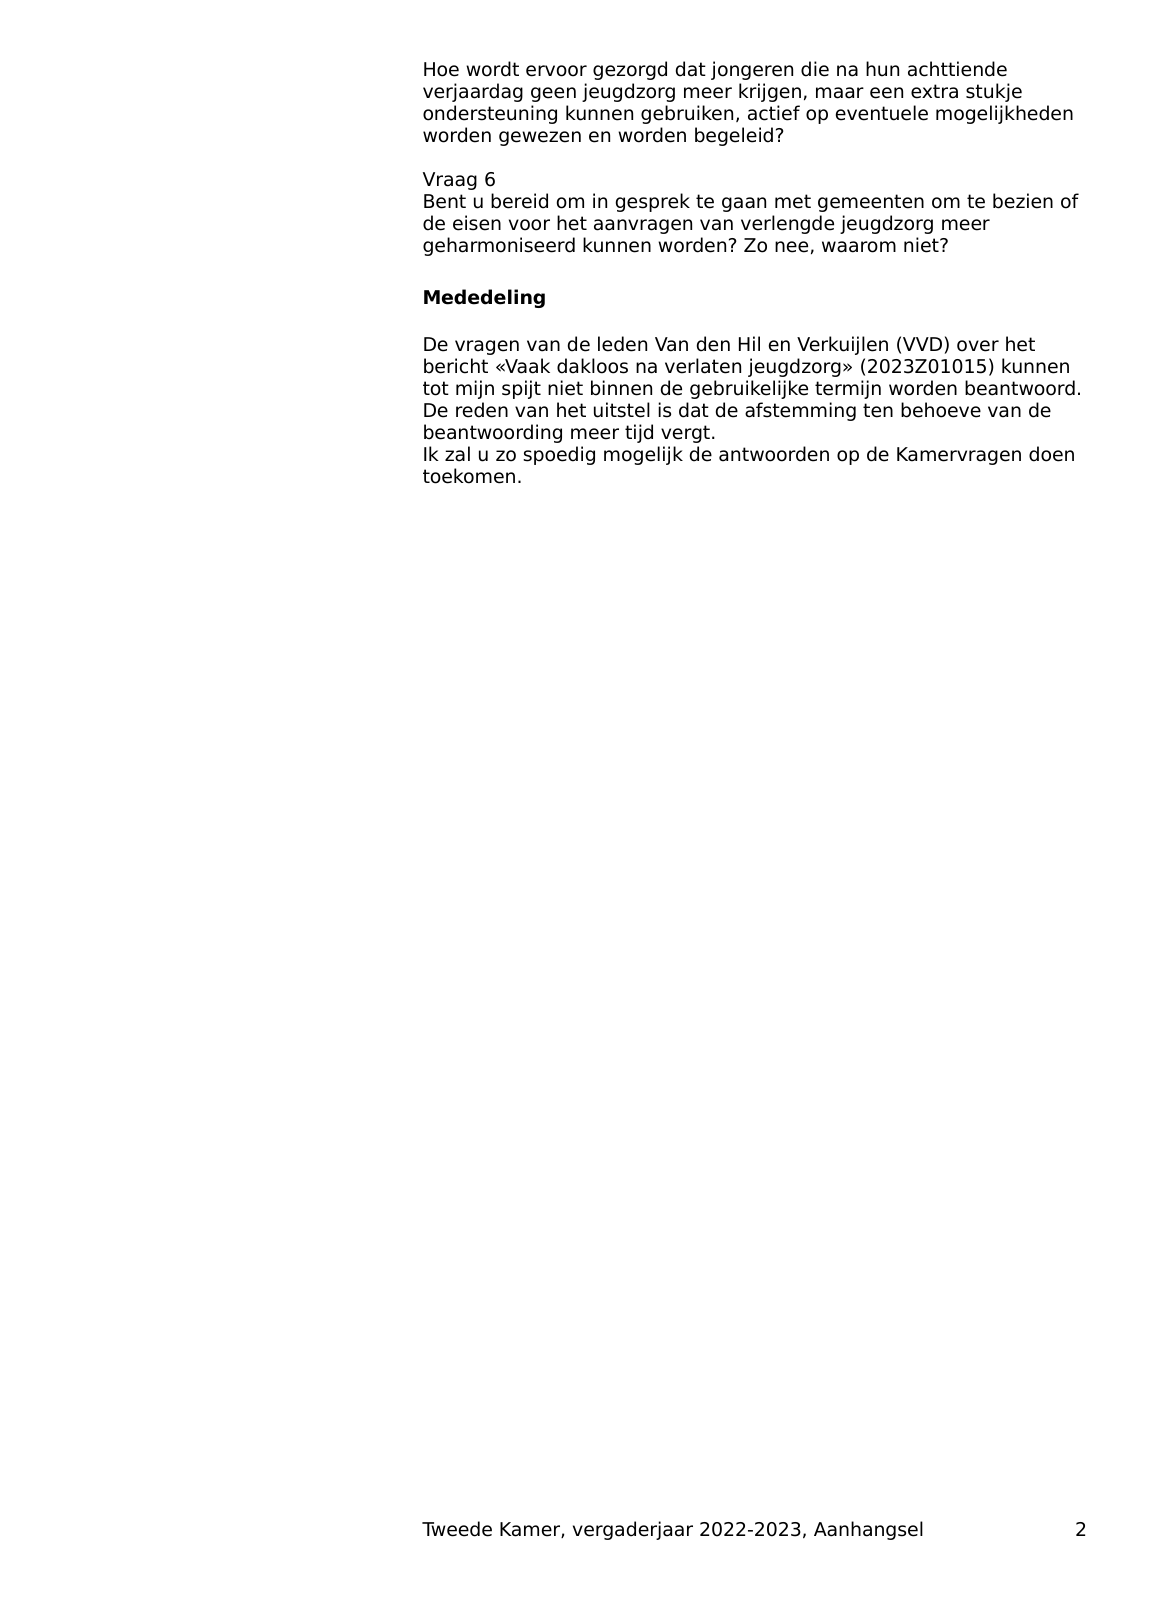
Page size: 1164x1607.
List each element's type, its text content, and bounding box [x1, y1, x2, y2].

text Vraag 6 [422, 169, 1087, 191]
text De vragen van de leden Van den Hil en Verkuijlen (VVD) over het bericht «Vaak dakloos na verlaten jeugdzorg» (2023Z01015) kunnen tot mijn spijt niet binnen de gebruikelijke termijn worden beantwoord. [422, 334, 1087, 400]
text Ik zal u zo spoedig mogelijk de antwoorden op de Kamervragen doen toekomen. [422, 444, 1087, 488]
subtitle Mededeling [422, 287, 1087, 309]
text De reden van het uitstel is dat de afstemming ten behoeve van de beantwoording meer tijd vergt. [422, 400, 1087, 444]
text Bent u bereid om in gesprek te gaan met gemeenten om te bezien of de eisen voor het aanvragen van verlengde jeugdzorg meer geharmoniseerd kunnen worden? Zo nee, waarom niet? [422, 191, 1087, 257]
text Hoe wordt ervoor gezorgd dat jongeren die na hun achttiende verjaardag geen jeugdzorg meer krijgen, maar een extra stukje ondersteuning kunnen gebruiken, actief op eventuele mogelijkheden worden gewezen en worden begeleid? [422, 59, 1087, 147]
